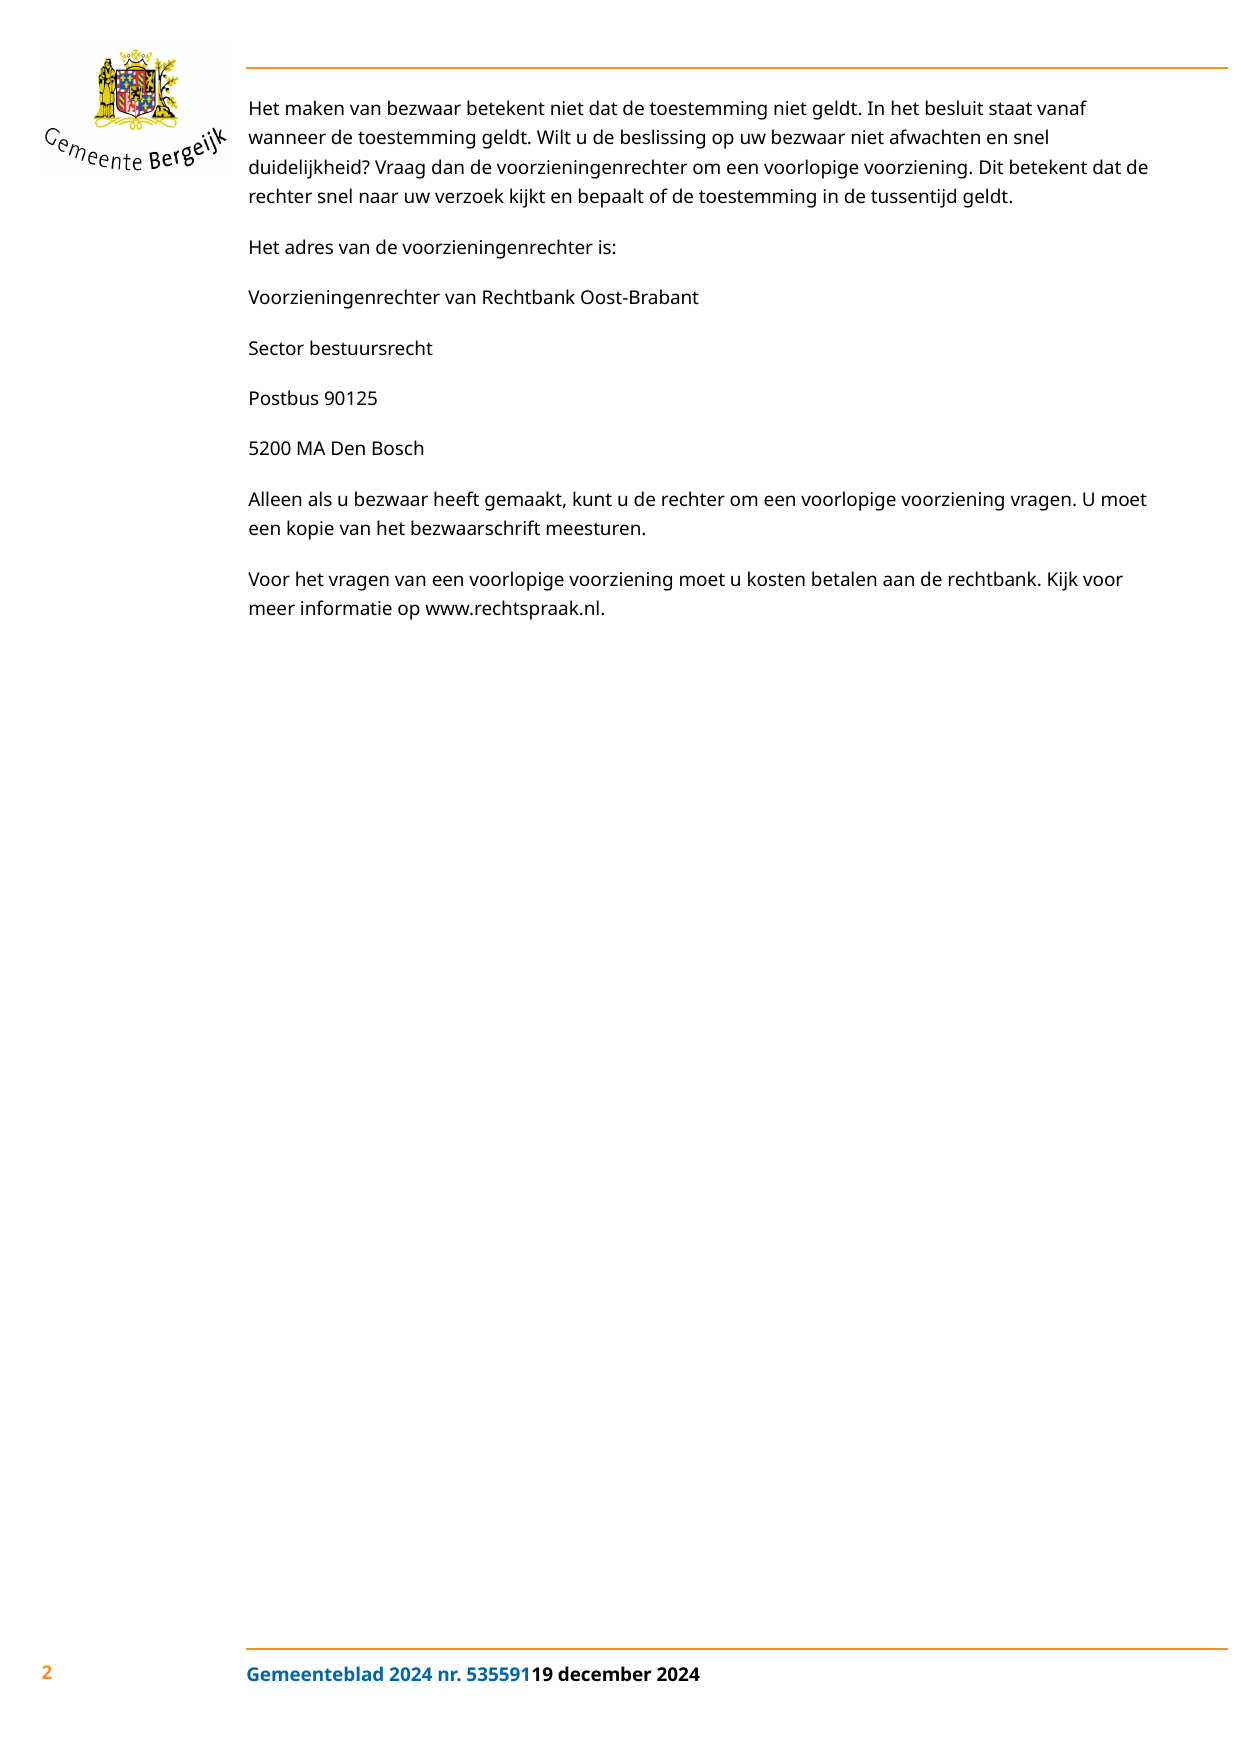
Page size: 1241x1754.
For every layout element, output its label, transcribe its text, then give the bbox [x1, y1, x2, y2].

text 5200 MA Den Bosch [248, 436, 1152, 461]
picture [41, 47, 231, 172]
text Alleen als u bezwaar heeft gemaakt, kunt u de rechter om een voorlopige voorziening vragen. U moet een kopie van het bezwaarschrift meesturen. [248, 486, 1152, 541]
text Het maken van bezwaar betekent niet dat de toestemming niet geldt. In het besluit staat vanaf wanneer de toestemming geldt. Wilt u de beslissing op uw bezwaar niet afwachten en snel duidelijkheid? Vraag dan de voorzieningenrechter om een voorlopige voorziening. Dit betekent dat de rechter snel naar uw verzoek kijkt en bepaalt of de toestemming in de tussentijd geldt. [248, 95, 1152, 209]
text Sector bestuursrecht [248, 335, 1152, 361]
text Voor het vragen van een voorlopige voorziening moet u kosten betalen aan de rechtbank. Kijk voor meer informatie op www.rechtspraak.nl. [248, 566, 1152, 621]
text Het adres van de voorzieningenrechter is: [248, 234, 1152, 260]
text Voorzieningenrechter van Rechtbank Oost-Brabant [248, 284, 1152, 310]
text Postbus 90125 [248, 385, 1152, 411]
